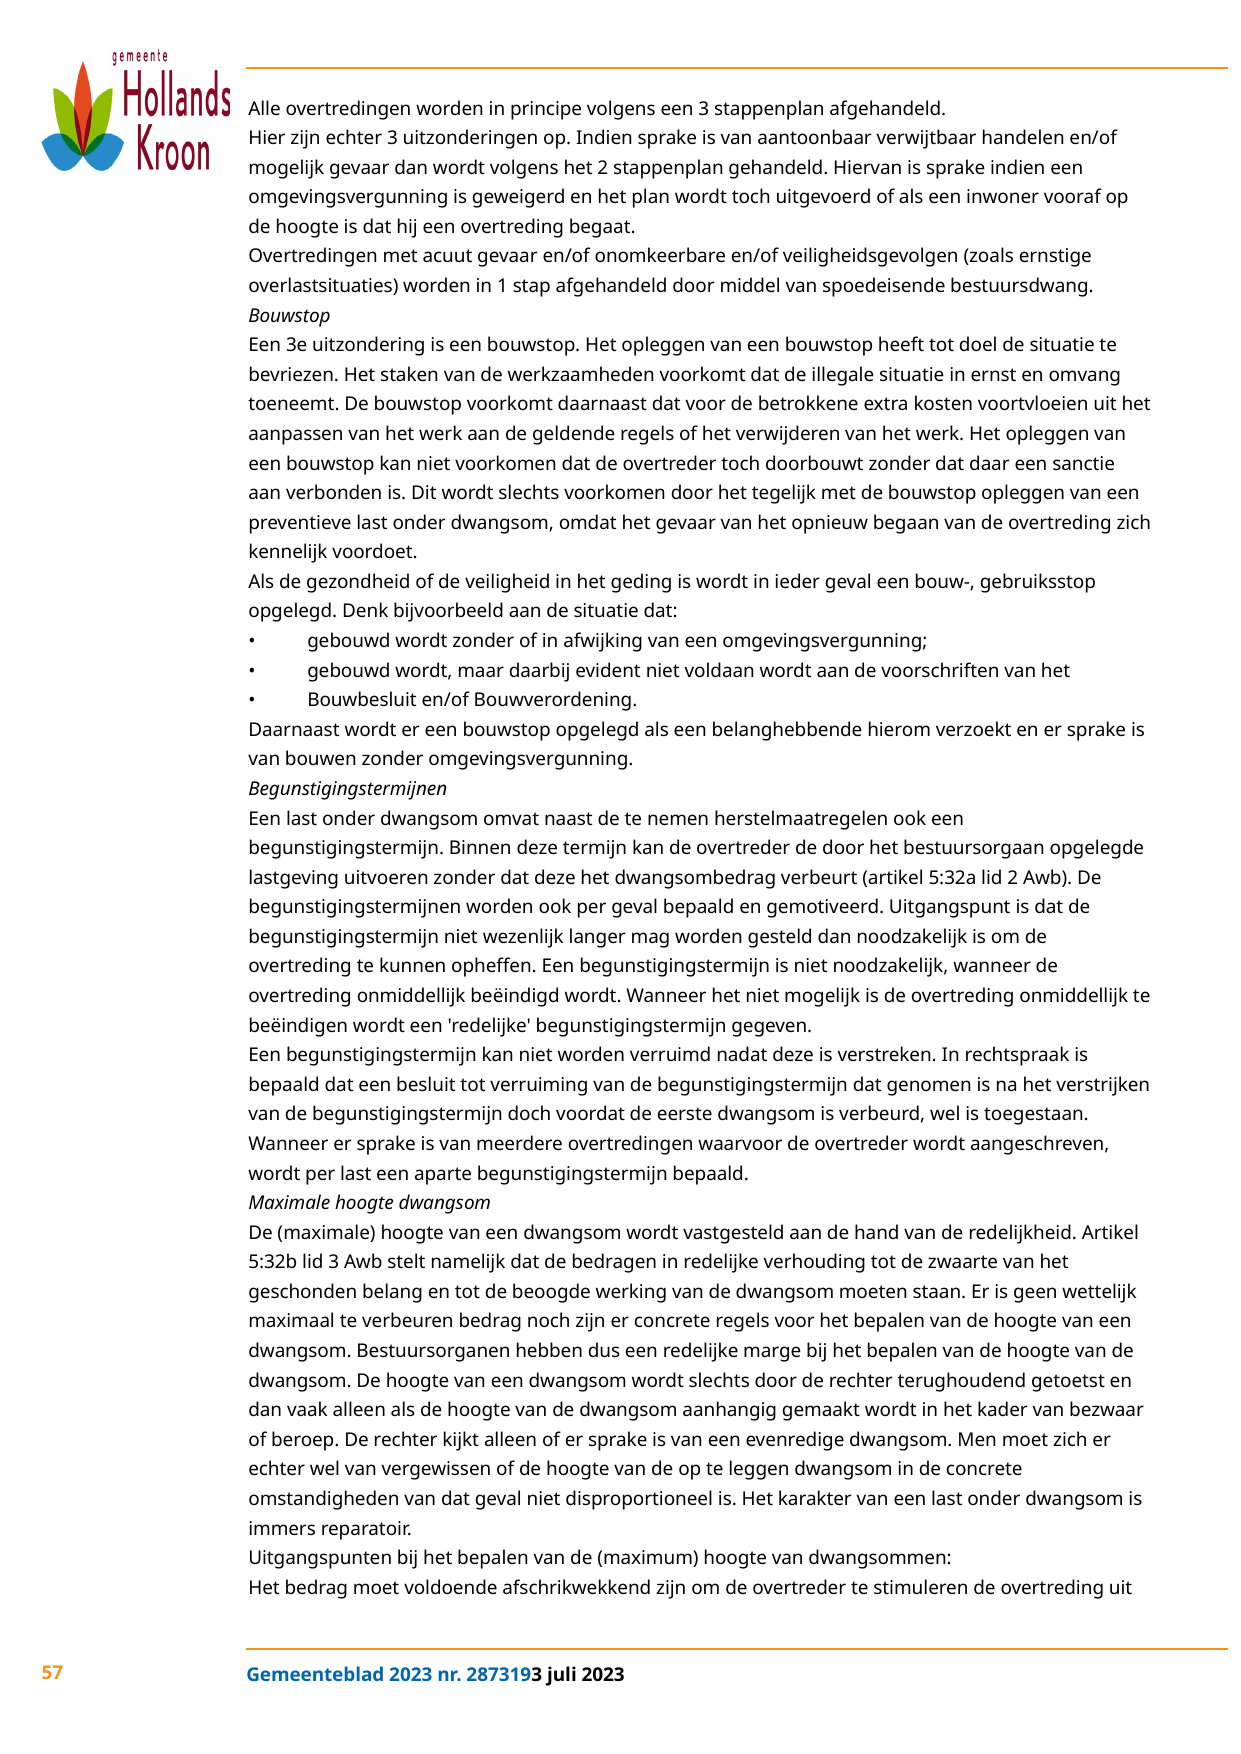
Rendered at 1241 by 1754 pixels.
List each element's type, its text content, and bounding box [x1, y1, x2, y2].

text Als de gezondheid of de veiligheid in het geding is wordt in ieder geval een bouw-, gebruiksstop opgelegd. Denk bijvoorbeeld aan de situatie dat: [248, 568, 1152, 623]
text Bouwstop [248, 302, 1152, 328]
list Bouwbesluit en/of Bouwverordening. [248, 686, 1152, 712]
text Begunstigingstermijnen [248, 775, 1152, 801]
picture [41, 47, 231, 172]
text Het bedrag moet voldoende afschrikwekkend zijn om de overtreder te stimuleren de overtreding uit [248, 1574, 1152, 1600]
text Een last onder dwangsom omvat naast de te nemen herstelmaatregelen ook een begunstigingstermijn. Binnen deze termijn kan de overtreder de door het bestuursorgaan opgelegde lastgeving uitvoeren zonder dat deze het dwangsombedrag verbeurt (artikel 5:32a lid 2 Awb). De begunstigingstermijnen worden ook per geval bepaald en gemotiveerd. Uitgangspunt is dat de begunstigingstermijn niet wezenlijk langer mag worden gesteld dan noodzakelijk is om de overtreding te kunnen opheffen. Een begunstigingstermijn is niet noodzakelijk, wanneer de overtreding onmiddellijk beëindigd wordt. Wanneer het niet mogelijk is de overtreding onmiddellijk te beëindigen wordt een 'redelijke' begunstigingstermijn gegeven. [248, 805, 1152, 1038]
text Alle overtredingen worden in principe volgens een 3 stappenplan afgehandeld. [248, 95, 1152, 121]
text Maximale hoogte dwangsom [248, 1189, 1152, 1215]
list gebouwd wordt, maar daarbij evident niet voldaan wordt aan de voorschriften van het [248, 657, 1152, 683]
text De (maximale) hoogte van een dwangsom wordt vastgesteld aan de hand van de redelijkheid. Artikel 5:32b lid 3 Awb stelt namelijk dat de bedragen in redelijke verhouding tot de zwaarte van het geschonden belang en tot de beoogde werking van de dwangsom moeten staan. Er is geen wettelijk maximaal te verbeuren bedrag noch zijn er concrete regels voor het bepalen van de hoogte van een dwangsom. Bestuursorganen hebben dus een redelijke marge bij het bepalen van de hoogte van de dwangsom. De hoogte van een dwangsom wordt slechts door de rechter terughoudend getoetst en dan vaak alleen als de hoogte van de dwangsom aanhangig gemaakt wordt in het kader van bezwaar of beroep. De rechter kijkt alleen of er sprake is van een evenredige dwangsom. Men moet zich er echter wel van vergewissen of de hoogte van de op te leggen dwangsom in de concrete omstandigheden van dat geval niet disproportioneel is. Het karakter van een last onder dwangsom is immers reparatoir. [248, 1219, 1152, 1541]
text Overtredingen met acuut gevaar en/of onomkeerbare en/of veiligheidsgevolgen (zoals ernstige overlastsituaties) worden in 1 stap afgehandeld door middel van spoedeisende bestuursdwang. [248, 243, 1152, 298]
text Een begunstigingstermijn kan niet worden verruimd nadat deze is verstreken. In rechtspraak is bepaald dat een besluit tot verruiming van de begunstigingstermijn dat genomen is na het verstrijken van de begunstigingstermijn doch voordat de eerste dwangsom is verbeurd, wel is toegestaan. Wanneer er sprake is van meerdere overtredingen waarvoor de overtreder wordt aangeschreven, wordt per last een aparte begunstigingstermijn bepaald. [248, 1041, 1152, 1186]
list gebouwd wordt zonder of in afwijking van een omgevingsvergunning; [248, 627, 1152, 653]
text Een 3e uitzondering is een bouwstop. Het opleggen van een bouwstop heeft tot doel de situatie te bevriezen. Het staken van de werkzaamheden voorkomt dat de illegale situatie in ernst en omvang toeneemt. De bouwstop voorkomt daarnaast dat voor de betrokkene extra kosten voortvloeien uit het aanpassen van het werk aan de geldende regels of het verwijderen van het werk. Het opleggen van een bouwstop kan niet voorkomen dat de overtreder toch doorbouwt zonder dat daar een sanctie aan verbonden is. Dit wordt slechts voorkomen door het tegelijk met de bouwstop opleggen van een preventieve last onder dwangsom, omdat het gevaar van het opnieuw begaan van de overtreding zich kennelijk voordoet. [248, 331, 1152, 564]
text Uitgangspunten bij het bepalen van de (maximum) hoogte van dwangsommen: [248, 1544, 1152, 1570]
text Hier zijn echter 3 uitzonderingen op. Indien sprake is van aantoonbaar verwijtbaar handelen en/of mogelijk gevaar dan wordt volgens het 2 stappenplan gehandeld. Hiervan is sprake indien een omgevingsvergunning is geweigerd en het plan wordt toch uitgevoerd of als een inwoner vooraf op de hoogte is dat hij een overtreding begaat. [248, 124, 1152, 239]
text Daarnaast wordt er een bouwstop opgelegd als een belanghebbende hierom verzoekt en er sprake is van bouwen zonder omgevingsvergunning. [248, 716, 1152, 771]
